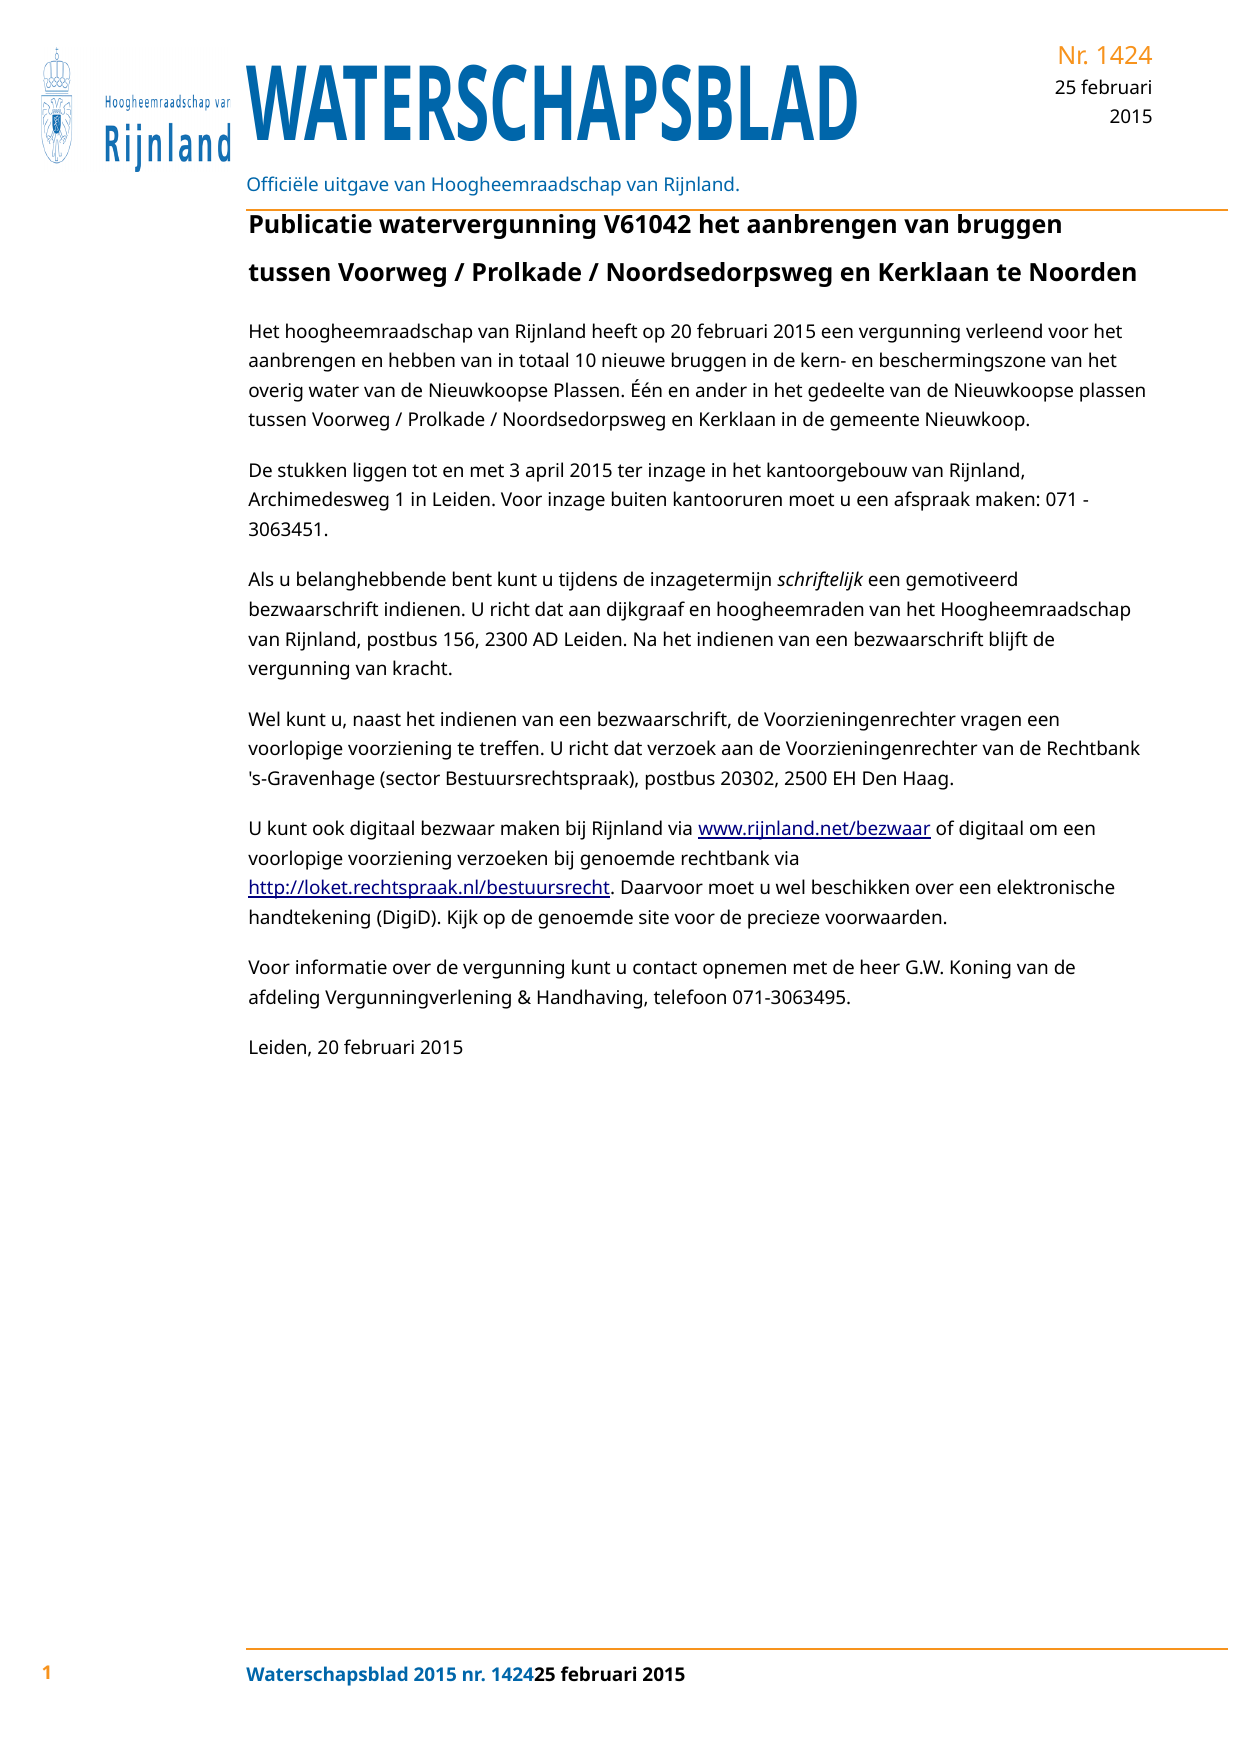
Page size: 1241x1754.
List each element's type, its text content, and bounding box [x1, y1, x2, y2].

text De stukken liggen tot en met 3 april 2015 ter inzage in het kantoorgebouw van Rijnland, Archimedesweg 1 in Leiden. Voor inzage buiten kantooruren moet u een afspraak maken: 071 - 3063451. [248, 457, 1152, 542]
text Publicatie watervergunning V61042 het aanbrengen van bruggen tussen Voorweg / Prolkade / Noordsedorpsweg en Kerklaan te Noorden [248, 211, 1152, 288]
text Wel kunt u, naast het indienen van een bezwaarschrift, de Voorzieningenrechter vragen een voorlopige voorziening te treffen. U richt dat verzoek aan de Voorzieningenrechter van de Rechtbank 's-Gravenhage (sector Bestuursrechtspraak), postbus 20302, 2500 EH Den Haag. [248, 706, 1152, 791]
text Als u belanghebbende bent kunt u tijdens de inzagetermijn schriftelijk een gemotiveerd bezwaarschrift indienen. U richt dat aan dijkgraaf en hoogheemraden van het Hoogheemraadschap van Rijnland, postbus 156, 2300 AD Leiden. Na het indienen van een bezwaarschrift blijft de vergunning van kracht. [248, 567, 1152, 681]
picture [41, 47, 231, 172]
text Voor informatie over de vergunning kunt u contact opnemen met de heer G.W. Koning van de afdeling Vergunningverlening & Handhaving, telefoon 071-3063495. [248, 954, 1152, 1010]
text Het hoogheemraadschap van Rijnland heeft op 20 februari 2015 een vergunning verleend voor het aanbrengen en hebben van in totaal 10 nieuwe bruggen in de kern- en beschermingszone van het overig water van de Nieuwkoopse Plassen. Één en ander in het gedeelte van de Nieuwkoopse plassen tussen Voorweg / Prolkade / Noordsedorpsweg en Kerklaan in de gemeente Nieuwkoop. [248, 318, 1152, 432]
text Leiden, 20 februari 2015 [248, 1034, 1152, 1060]
text U kunt ook digitaal bezwaar maken bij Rijnland via www.rijnland.net/bezwaar of digitaal om een voorlopige voorziening verzoeken bij genoemde rechtbank via http://loket.rechtspraak.nl/bestuursrecht. Daarvoor moet u wel beschikken over een elektronische handtekening (DigiD). Kijk op de genoemde site voor de precieze voorwaarden. [248, 815, 1152, 930]
